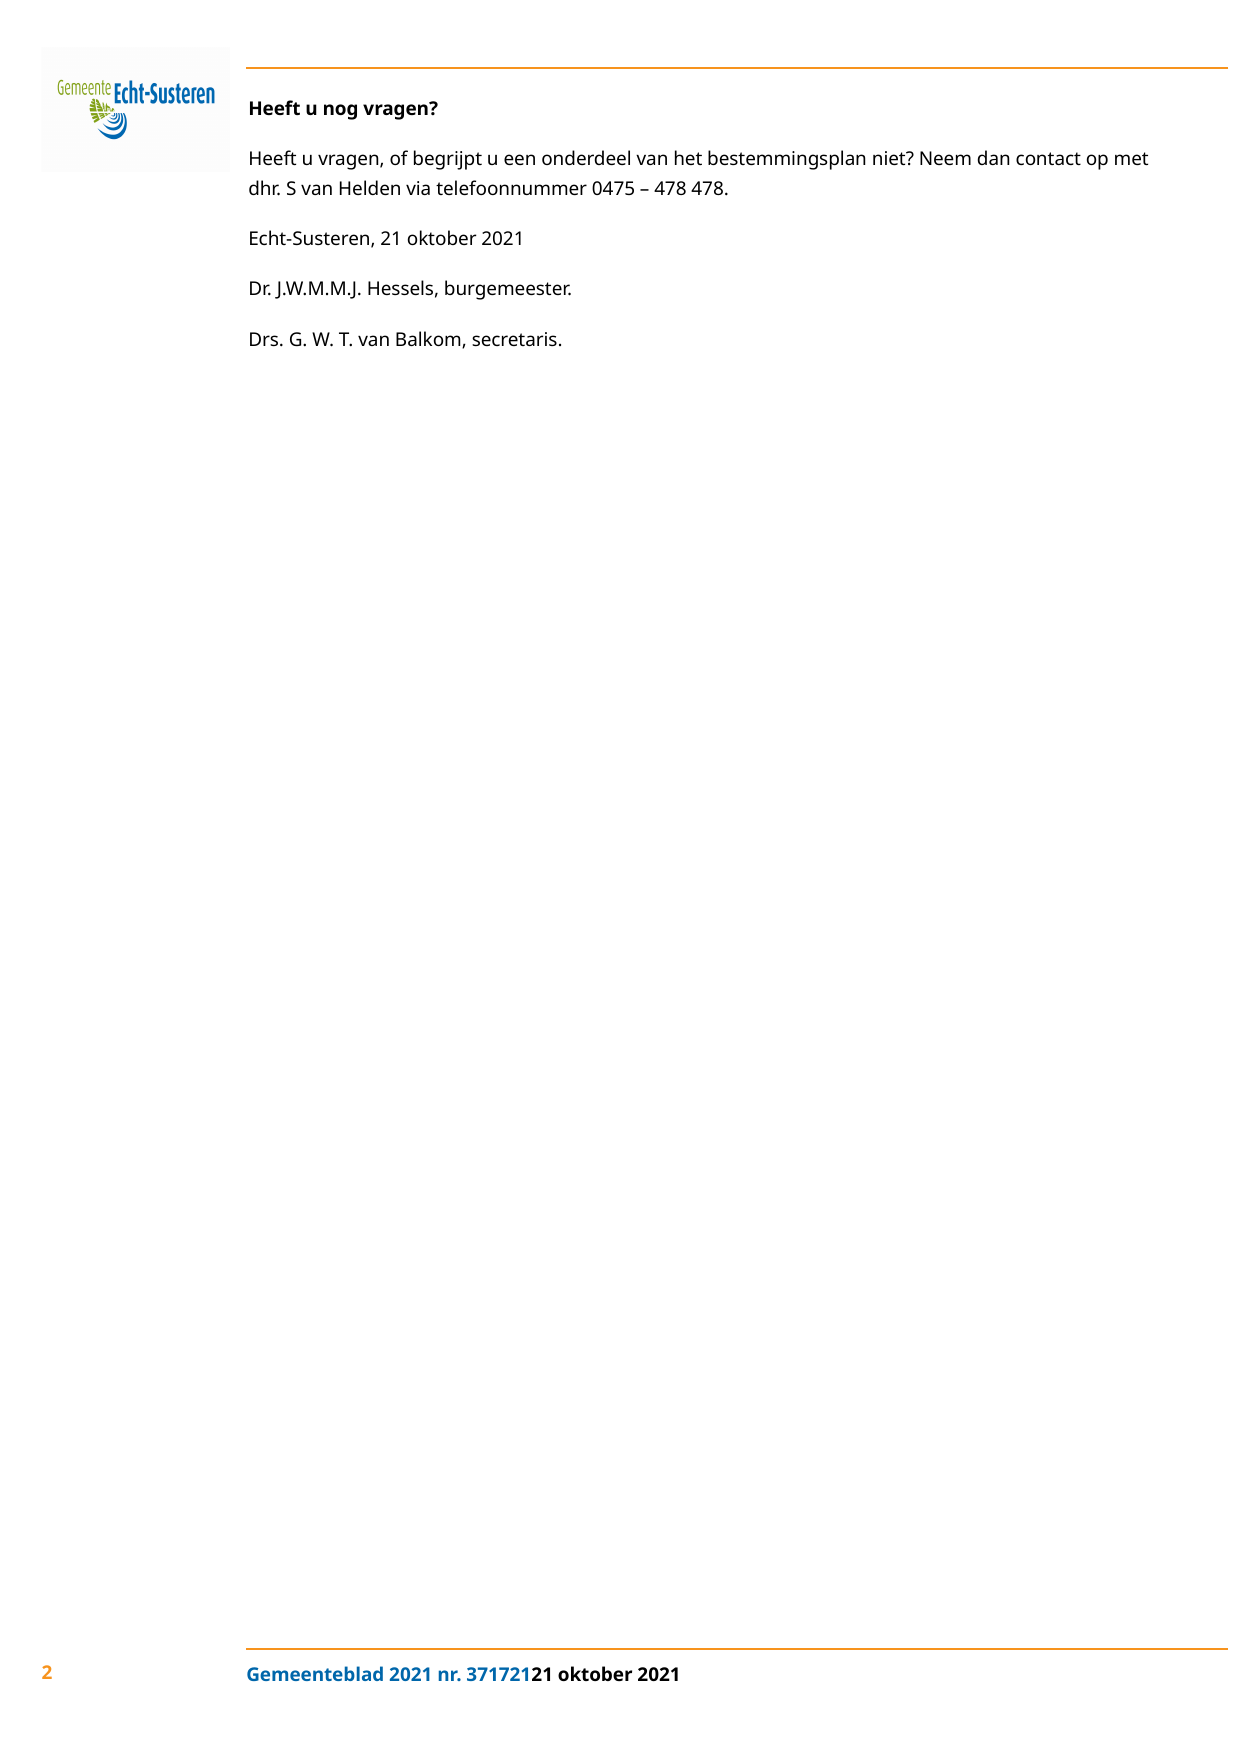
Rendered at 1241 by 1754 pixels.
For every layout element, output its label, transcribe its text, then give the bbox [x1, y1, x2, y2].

text Dr. J.W.M.M.J. Hessels, burgemeester. [248, 276, 1152, 301]
text Heeft u nog vragen? [248, 95, 1152, 121]
text Echt-Susteren, 21 oktober 2021 [248, 225, 1152, 251]
text Drs. G. W. T. van Balkom, secretaris. [248, 326, 1152, 352]
text Heeft u vragen, of begrijpt u een onderdeel van het bestemmingsplan niet? Neem dan contact op met dhr. S van Helden via telefoonnummer 0475 – 478 478. [248, 145, 1152, 201]
picture [41, 47, 231, 172]
